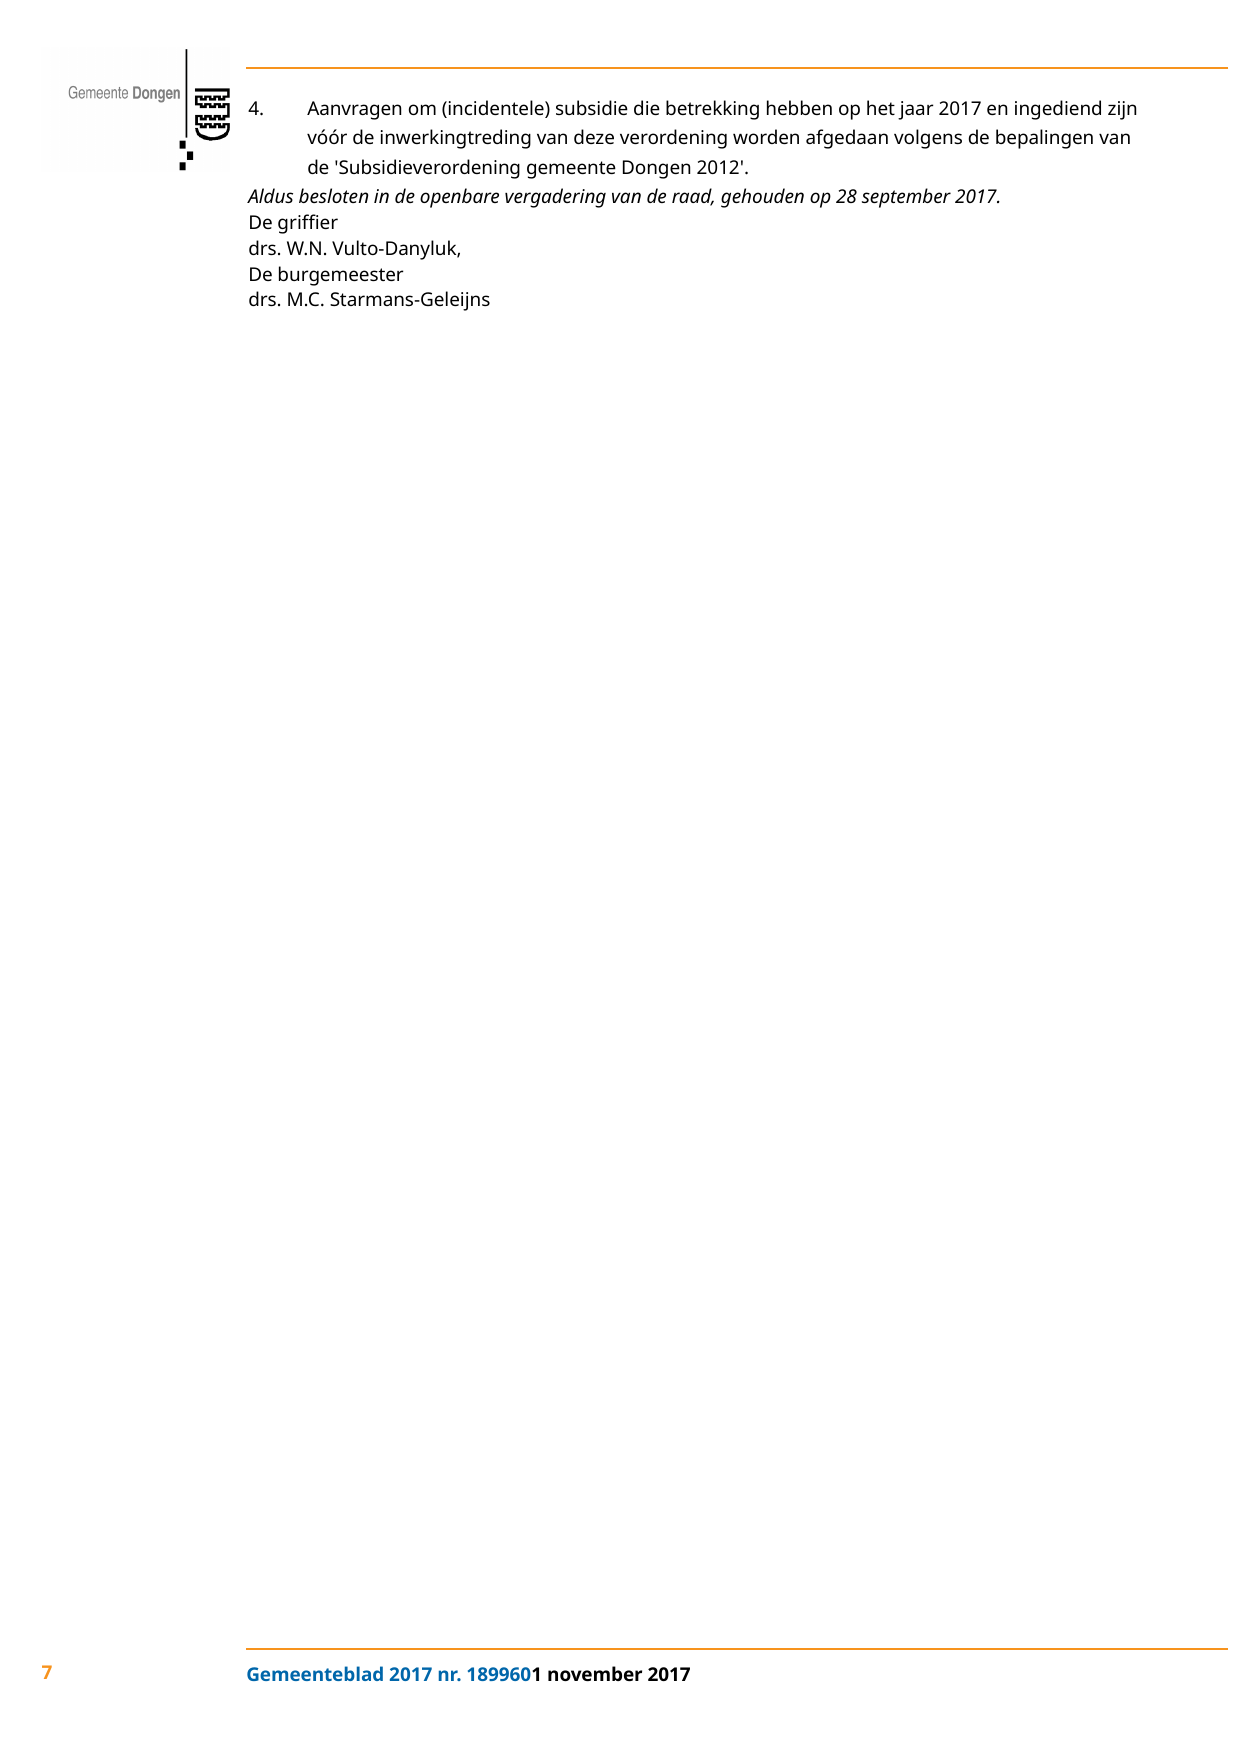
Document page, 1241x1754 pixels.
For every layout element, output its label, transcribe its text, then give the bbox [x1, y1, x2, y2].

text drs. M.C. Starmans-Geleijns [248, 286, 1152, 312]
text De burgemeester [248, 261, 1152, 286]
picture [41, 47, 231, 172]
list Aanvragen om (incidentele) subsidie die betrekking hebben op het jaar 2017 en ingediend zijn vóór de inwerkingtreding van deze verordening worden afgedaan volgens de bepalingen van de 'Subsidieverordening gemeente Dongen 2012'. [248, 95, 1152, 180]
text drs. W.N. Vulto-Danyluk, [248, 235, 1152, 261]
text Aldus besloten in de openbare vergadering van de raad, gehouden op 28 september 2017. [248, 183, 1152, 209]
text De griffier [248, 209, 1152, 235]
